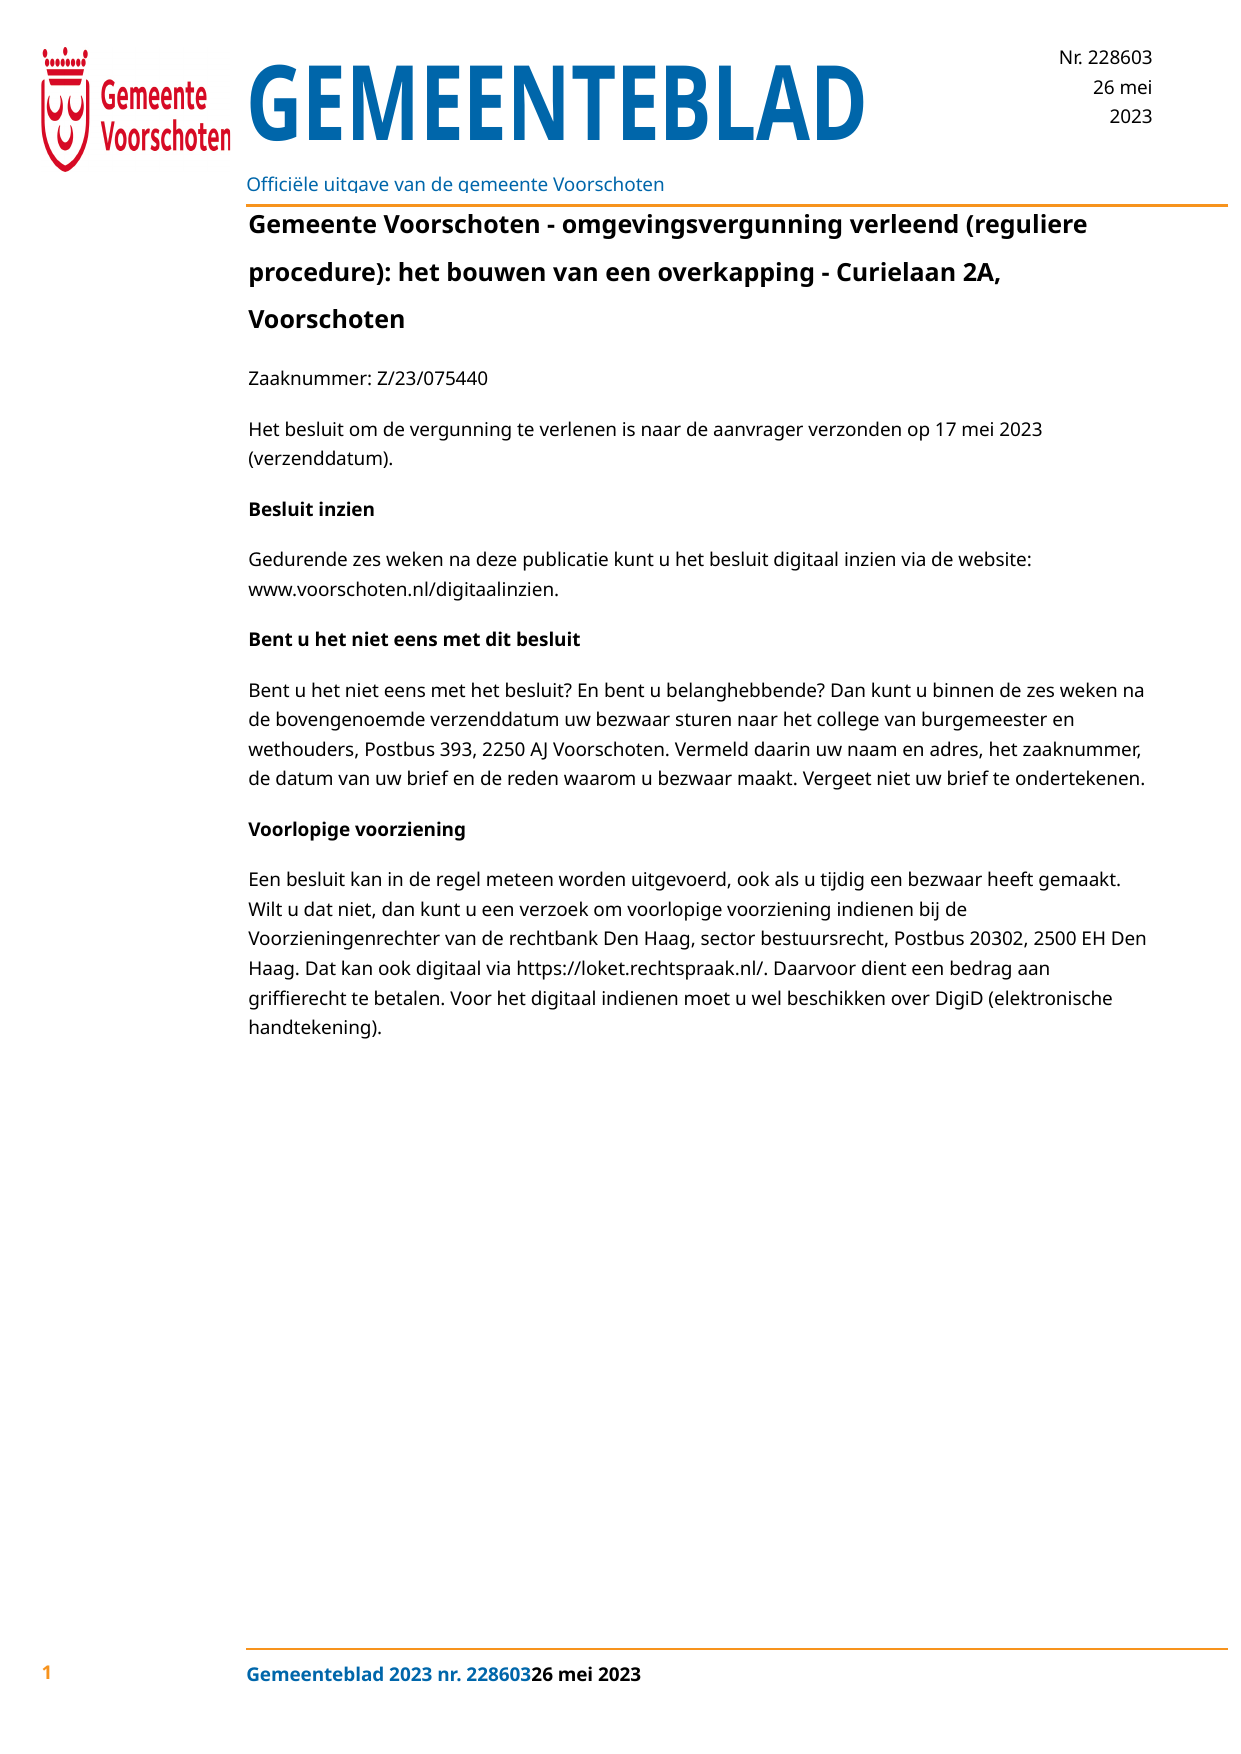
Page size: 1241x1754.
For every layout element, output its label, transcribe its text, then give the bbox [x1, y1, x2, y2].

text Zaaknummer: Z/23/075440 [248, 366, 1152, 391]
text Gemeente Voorschoten - omgevingsvergunning verleend (reguliere procedure): het bouwen van een overkapping - Curielaan 2A, Voorschoten [248, 207, 1152, 336]
text Voorlopige voorziening [248, 816, 1152, 842]
text Bent u het niet eens met dit besluit [248, 626, 1152, 652]
picture [41, 47, 231, 172]
text Besluit inzien [248, 496, 1152, 522]
text Bent u het niet eens met het besluit? En bent u belanghebbende? Dan kunt u binnen de zes weken na de bovengenoemde verzenddatum uw bezwaar sturen naar het college van burgemeester en wethouders, Postbus 393, 2250 AJ Voorschoten. Vermeld daarin uw naam en adres, het zaaknummer, de datum van uw brief en de reden waarom u bezwaar maakt. Vergeet niet uw brief te ondertekenen. [248, 677, 1152, 791]
text Gedurende zes weken na deze publicatie kunt u het besluit digitaal inzien via de website: www.voorschoten.nl/digitaalinzien. [248, 546, 1152, 602]
text Een besluit kan in de regel meteen worden uitgevoerd, ook als u tijdig een bezwaar heeft gemaakt. Wilt u dat niet, dan kunt u een verzoek om voorlopige voorziening indienen bij de Voorzieningenrechter van de rechtbank Den Haag, sector bestuursrecht, Postbus 20302, 2500 EH Den Haag. Dat kan ook digitaal via https://loket.rechtspraak.nl/. Daarvoor dient een bedrag aan griffierecht te betalen. Voor het digitaal indienen moet u wel beschikken over DigiD (elektronische handtekening). [248, 866, 1152, 1040]
text Het besluit om de vergunning te verlenen is naar de aanvrager verzonden op 17 mei 2023 (verzenddatum). [248, 416, 1152, 471]
